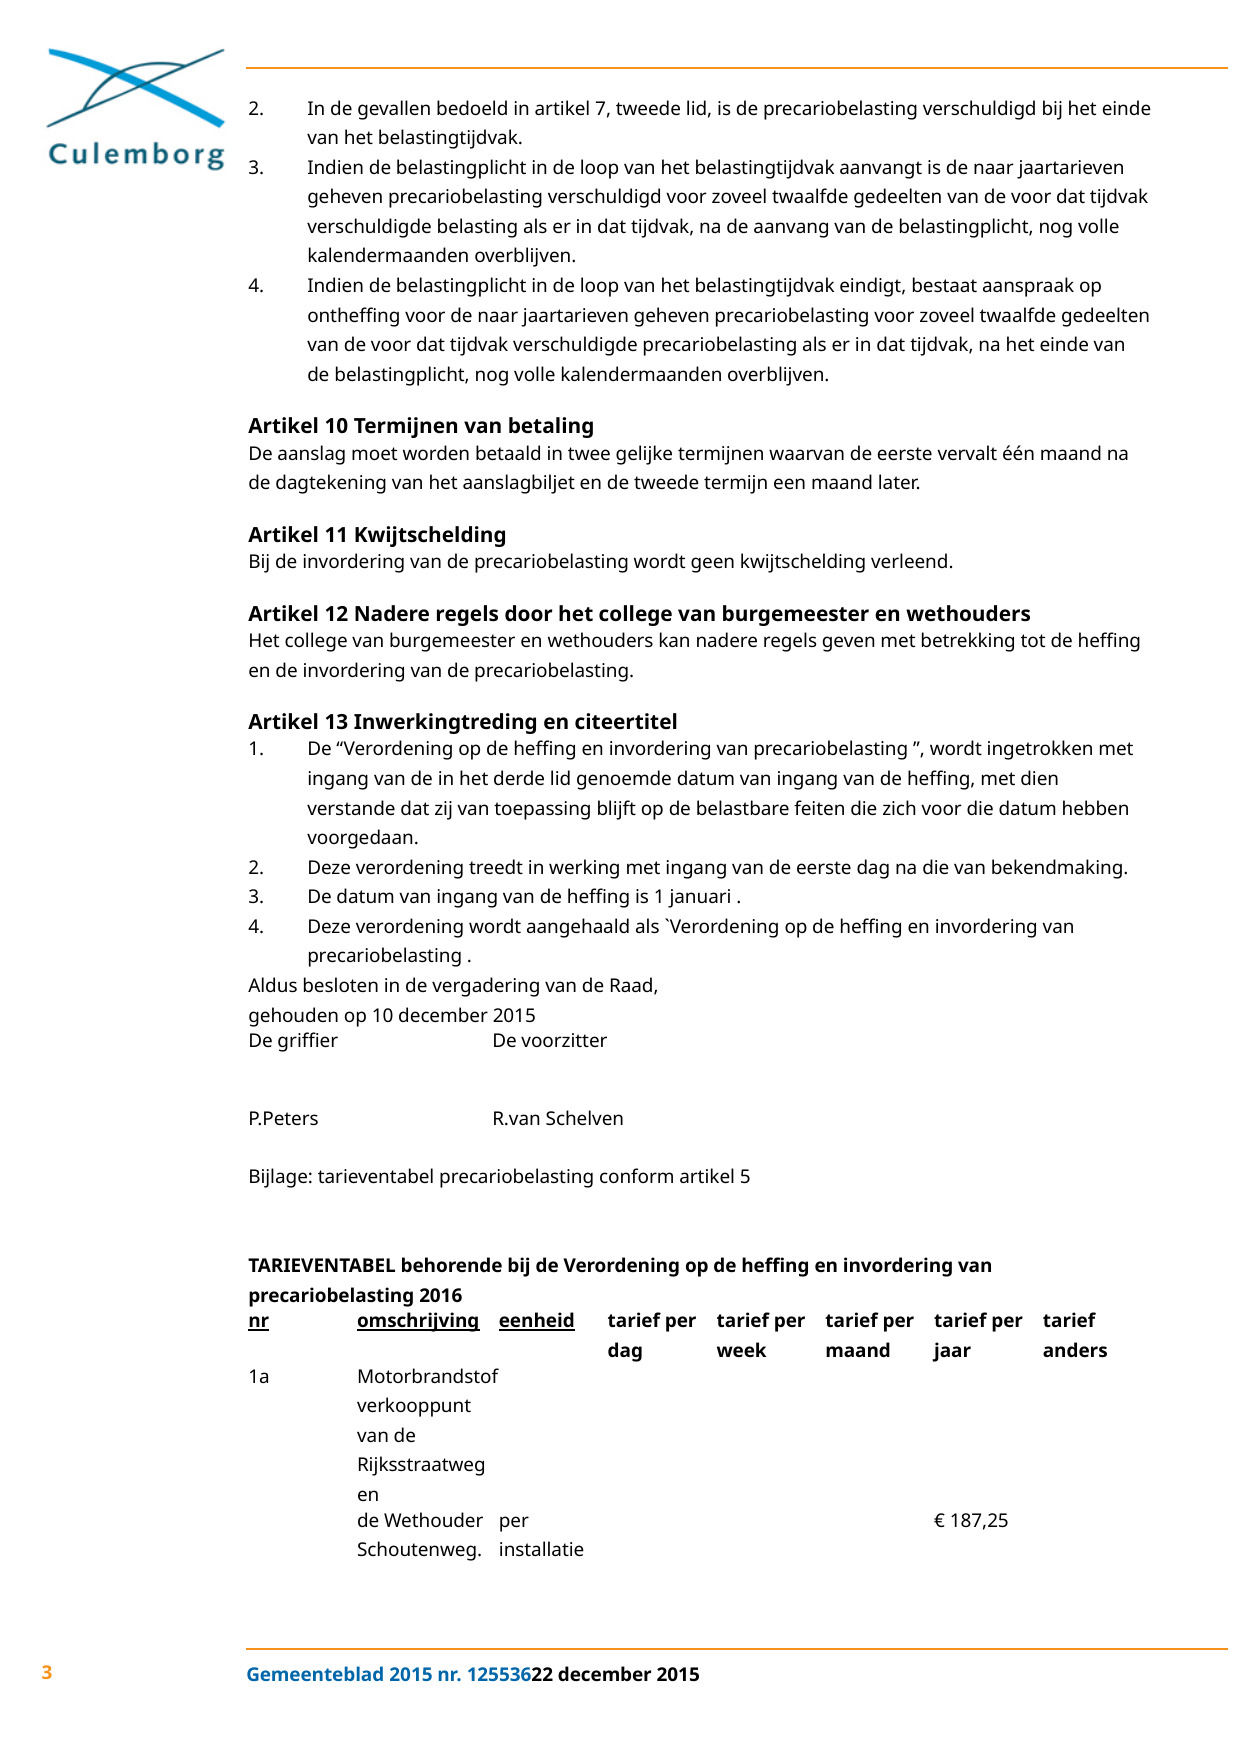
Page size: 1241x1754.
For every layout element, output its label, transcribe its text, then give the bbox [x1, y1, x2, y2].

table_cell 1a [248, 1363, 357, 1507]
table_cell [499, 1562, 607, 1588]
text Het college van burgemeester en wethouders kan nadere regels geven met betrekking tot de heffing en de invordering van de precariobelasting. [248, 627, 1152, 682]
text Bijlage: tarieventabel precariobelasting conform artikel 5 [248, 1163, 1152, 1189]
table_cell [492, 1054, 1152, 1079]
table_cell R.van Schelven [492, 1105, 1152, 1131]
table_cell € 187,25 [934, 1507, 1043, 1562]
table_cell [934, 1562, 1043, 1588]
table_cell tarief per dag [608, 1308, 716, 1363]
text Artikel 12 Nadere regels door het college van burgemeester en wethouders [248, 599, 1152, 627]
text Artikel 10 Termijnen van betaling [248, 411, 1152, 440]
table_cell [1043, 1562, 1152, 1588]
table_cell P.Peters [248, 1105, 492, 1131]
text Artikel 13 Inwerkingtreding en citeertitel [248, 707, 1152, 736]
table_cell [934, 1363, 1043, 1507]
table_cell [825, 1562, 934, 1588]
table_cell [499, 1363, 607, 1507]
table_cell de Wethouder Schoutenweg. [357, 1507, 499, 1562]
table_cell nr [248, 1308, 357, 1363]
list Indien de belastingplicht in de loop van het belastingtijdvak aanvangt is de naar jaartarieven geheven precariobelasting verschuldigd voor zoveel twaalfde gedeelten van de voor dat tijdvak verschuldigde belasting als er in dat tijdvak, na de aanvang van de belastingplicht, nog volle kalendermaanden overblijven. [248, 154, 1152, 268]
table_cell [825, 1507, 934, 1562]
table_cell [608, 1507, 716, 1562]
table_header TARIEVENTABEL behorende bij de Verordening op de heffing en invordering van precariobelasting 2016 [248, 1252, 1152, 1308]
table_cell eenheid [499, 1308, 607, 1363]
table_cell [716, 1363, 825, 1507]
list De “Verordening op de heffing en invordering van precariobelasting ”, wordt ingetrokken met ingang van de in het derde lid genoemde datum van ingang van de heffing, met dien verstande dat zij van toepassing blijft op de belastbare feiten die zich voor die datum hebben voorgedaan. [248, 736, 1152, 850]
table_cell [716, 1507, 825, 1562]
text Bij de invordering van de precariobelasting wordt geen kwijtschelding verleend. [248, 548, 1152, 574]
table_cell [357, 1562, 499, 1588]
table_cell per installatie [499, 1507, 607, 1562]
table_cell tarief per jaar [934, 1308, 1043, 1363]
list Indien de belastingplicht in de loop van het belastingtijdvak eindigt, bestaat aanspraak op ontheffing voor de naar jaartarieven geheven precariobelasting voor zoveel twaalfde gedeelten van de voor dat tijdvak verschuldigde precariobelasting als er in dat tijdvak, na het einde van de belastingplicht, nog volle kalendermaanden overblijven. [248, 272, 1152, 387]
table_cell Motorbrandstofverkooppunt van de Rijksstraatweg en [357, 1363, 499, 1507]
table_cell [608, 1562, 716, 1588]
table_cell [825, 1363, 934, 1507]
table_cell tarief anders [1043, 1308, 1152, 1363]
text Artikel 11 Kwijtschelding [248, 520, 1152, 548]
table_cell [248, 1507, 357, 1562]
table_cell tarief per week [716, 1308, 825, 1363]
table_cell [248, 1054, 492, 1079]
table_cell [1043, 1363, 1152, 1507]
picture [41, 47, 231, 172]
table_cell De voorzitter [492, 1028, 1152, 1053]
table_cell tarief per maand [825, 1308, 934, 1363]
table_cell [248, 1079, 492, 1105]
table_cell De griffier [248, 1028, 492, 1053]
list Deze verordening treedt in werking met ingang van de eerste dag na die van bekendmaking. [248, 854, 1152, 880]
table_cell [716, 1562, 825, 1588]
table_cell omschrijving [357, 1308, 499, 1363]
text De aanslag moet worden betaald in twee gelijke termijnen waarvan de eerste vervalt één maand na de dagtekening van het aanslagbiljet en de tweede termijn een maand later. [248, 440, 1152, 495]
table_cell [1043, 1507, 1152, 1562]
table_header Aldus besloten in de vergadering van de Raad, gehouden op 10 december 2015 [248, 973, 1152, 1028]
list De datum van ingang van de heffing is 1 januari . [248, 883, 1152, 909]
list In de gevallen bedoeld in artikel 7, tweede lid, is de precariobelasting verschuldigd bij het einde van het belastingtijdvak. [248, 95, 1152, 150]
table_cell [608, 1363, 716, 1507]
list Deze verordening wordt aangehaald als `Verordening op de heffing en invordering van precariobelasting . [248, 913, 1152, 968]
table_cell [492, 1079, 1152, 1105]
table_cell [248, 1562, 357, 1588]
